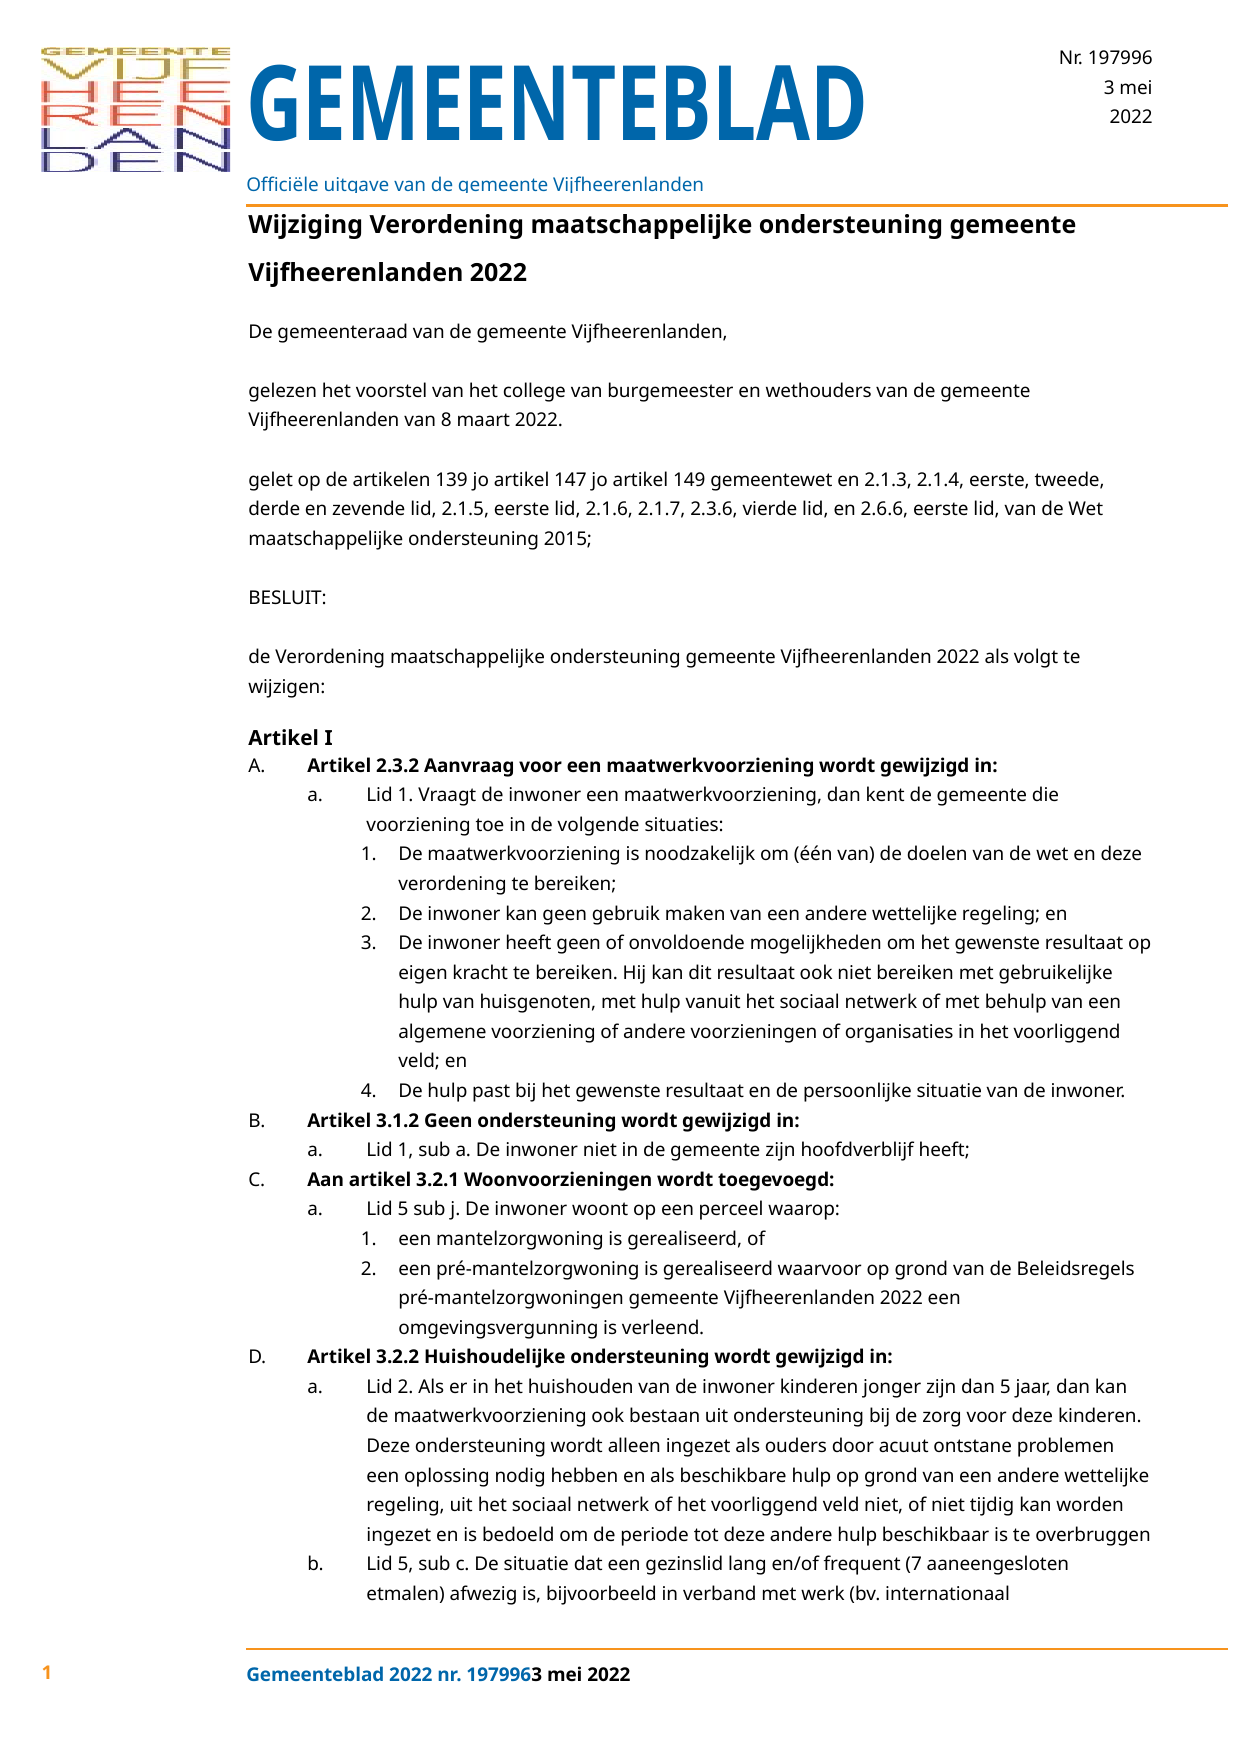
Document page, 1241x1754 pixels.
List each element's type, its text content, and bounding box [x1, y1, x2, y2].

list Lid 5 sub j. De inwoner woont op een perceel waarop: [307, 1196, 1152, 1221]
list Lid 2. Als er in het huishouden van de inwoner kinderen jonger zijn dan 5 jaar, dan kan de maatwerkvoorziening ook bestaan uit ondersteuning bij de zorg voor deze kinderen. Deze ondersteuning wordt alleen ingezet als ouders door acuut ontstane problemen een oplossing nodig hebben en als beschikbare hulp op grond van een andere wettelijke regeling, uit het sociaal netwerk of het voorliggend veld niet, of niet tijdig kan worden ingezet en is bedoeld om de periode tot deze andere hulp beschikbaar is te overbruggen [307, 1373, 1152, 1547]
text Artikel I [248, 723, 1152, 752]
text BESLUIT: [248, 584, 1152, 610]
list een mantelzorgwoning is gerealiseerd, of [361, 1225, 1152, 1251]
list Aan artikel 3.2.1 Woonvoorzieningen wordt toegevoegd: [248, 1166, 1152, 1192]
list De maatwerkvoorziening is noodzakelijk om (één van) de doelen van de wet en deze verordening te bereiken; [361, 841, 1152, 896]
list Artikel 3.1.2 Geen ondersteuning wordt gewijzigd in: [248, 1107, 1152, 1132]
list Lid 5, sub c. De situatie dat een gezinslid lang en/of frequent (7 aaneengesloten etmalen) afwezig is, bijvoorbeeld in verband met werk (bv. internationaal [307, 1551, 1152, 1606]
list een pré-mantelzorgwoning is gerealiseerd waarvoor op grond van de Beleidsregels pré-mantelzorgwoningen gemeente Vijfheerenlanden 2022 een omgevingsvergunning is verleend. [361, 1255, 1152, 1339]
text de Verordening maatschappelijke ondersteuning gemeente Vijfheerenlanden 2022 als volgt te wijzigen: [248, 643, 1152, 699]
list Lid 1. Vraagt de inwoner een maatwerkvoorziening, dan kent de gemeente die voorziening toe in de volgende situaties: [307, 781, 1152, 837]
list De hulp past bij het gewenste resultaat en de persoonlijke situatie van de inwoner. [361, 1077, 1152, 1103]
list De inwoner kan geen gebruik maken van een andere wettelijke regeling; en [361, 900, 1152, 925]
text Wijziging Verordening maatschappelijke ondersteuning gemeente Vijfheerenlanden 2022 [248, 207, 1152, 288]
text gelezen het voorstel van het college van burgemeester en wethouders van de gemeente Vijfheerenlanden van 8 maart 2022. [248, 377, 1152, 432]
list Artikel 2.3.2 Aanvraag voor een maatwerkvoorziening wordt gewijzigd in: [248, 752, 1152, 777]
text De gemeenteraad van de gemeente Vijfheerenlanden, [248, 318, 1152, 344]
list De inwoner heeft geen of onvoldoende mogelijkheden om het gewenste resultaat op eigen kracht te bereiken. Hij kan dit resultaat ook niet bereiken met gebruikelijke hulp van huisgenoten, met hulp vanuit het sociaal netwerk of met behulp van een algemene voorziening of andere voorzieningen of organisaties in het voorliggend veld; en [361, 929, 1152, 1073]
picture [41, 47, 231, 172]
text gelet op de artikelen 139 jo artikel 147 jo artikel 149 gemeentewet en 2.1.3, 2.1.4, eerste, tweede, derde en zevende lid, 2.1.5, eerste lid, 2.1.6, 2.1.7, 2.3.6, vierde lid, en 2.6.6, eerste lid, van de Wet maatschappelijke ondersteuning 2015; [248, 466, 1152, 551]
list Artikel 3.2.2 Huishoudelijke ondersteuning wordt gewijzigd in: [248, 1343, 1152, 1369]
list Lid 1, sub a. De inwoner niet in de gemeente zijn hoofdverblijf heeft; [307, 1136, 1152, 1162]
